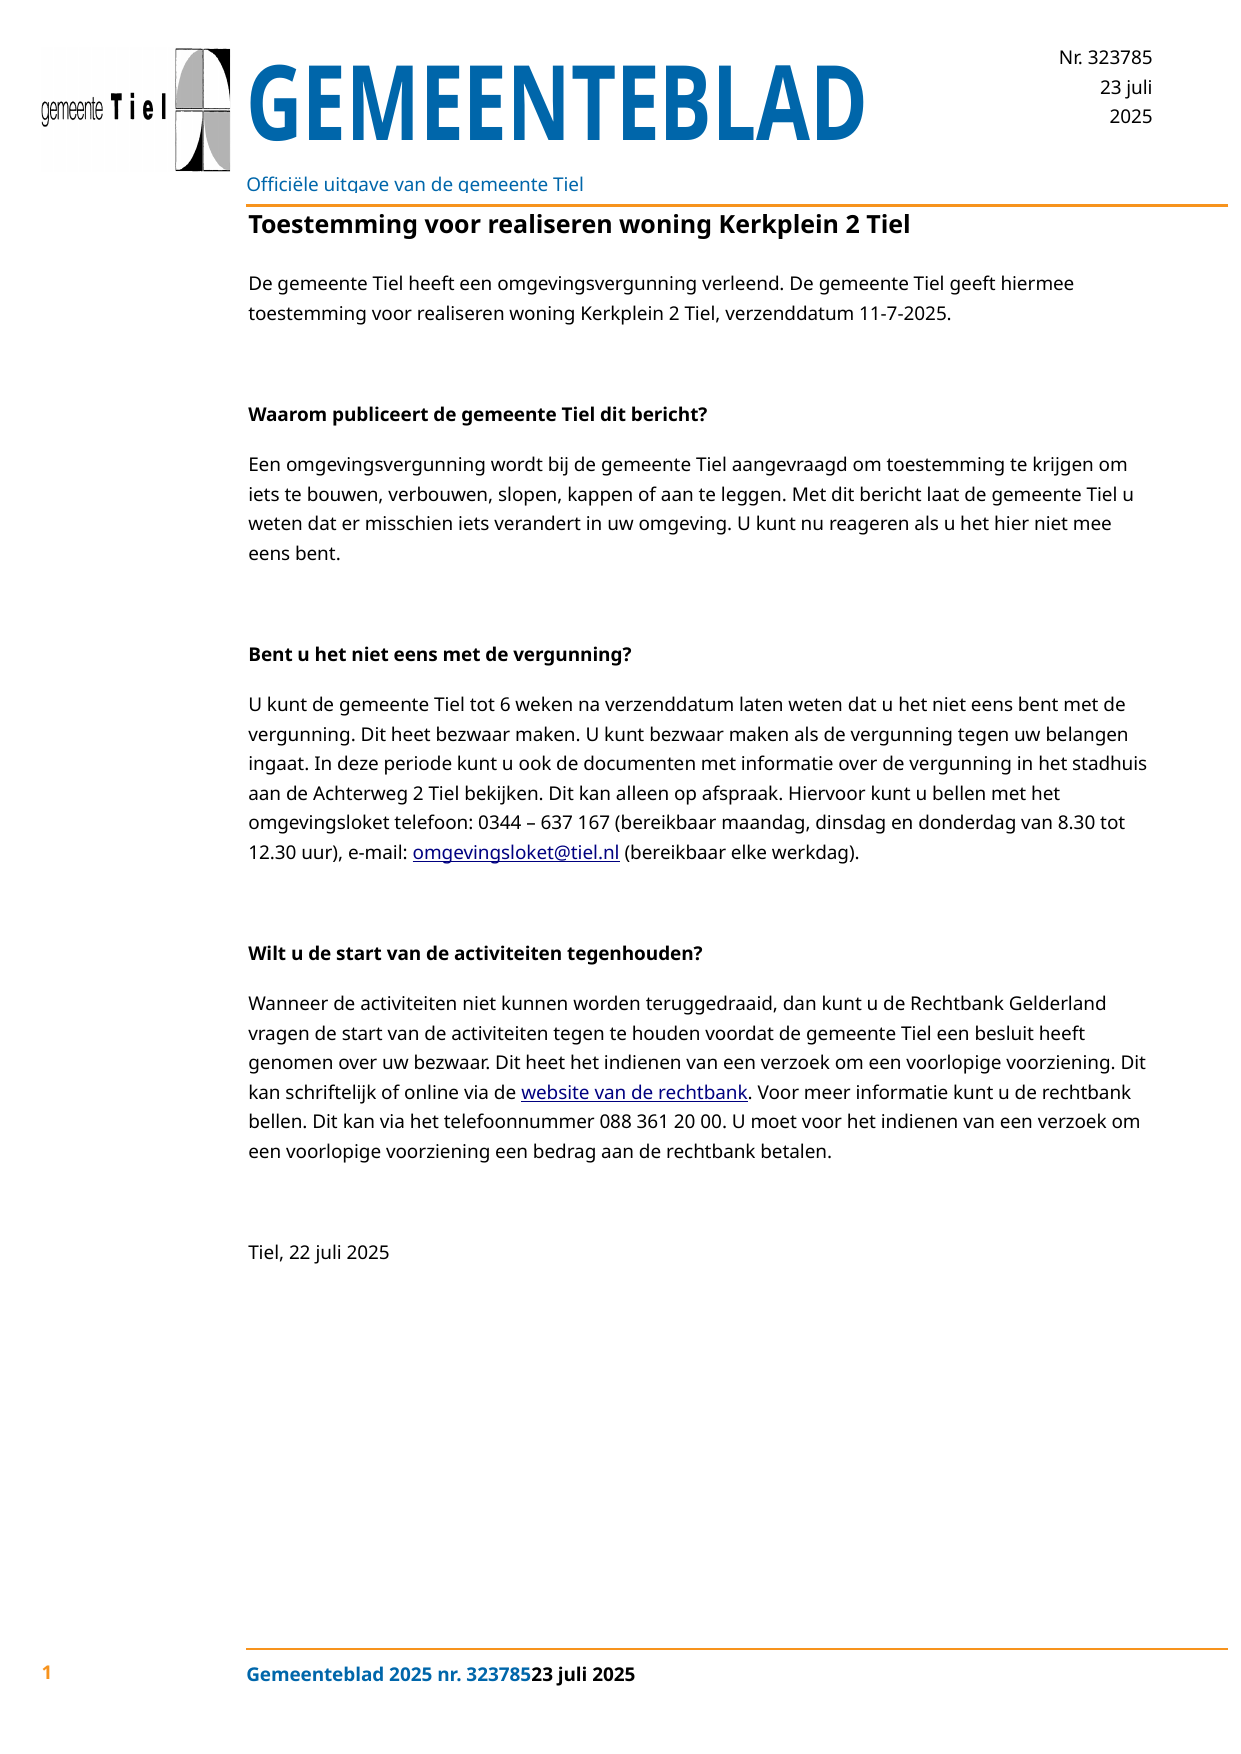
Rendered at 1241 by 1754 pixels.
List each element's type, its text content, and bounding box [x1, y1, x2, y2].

text Toestemming voor realiseren woning Kerkplein 2 Tiel [248, 207, 1152, 241]
text Wanneer de activiteiten niet kunnen worden teruggedraaid, dan kunt u de Rechtbank Gelderland vragen de start van de activiteiten tegen te houden voordat de gemeente Tiel een besluit heeft genomen over uw bezwaar. Dit heet het indienen van een verzoek om een voorlopige voorziening. Dit kan schriftelijk of online via de website van de rechtbank. Voor meer informatie kunt u de rechtbank bellen. Dit kan via het telefoonnummer 088 361 20 00. U moet voor het indienen van een verzoek om een voorlopige voorziening een bedrag aan de rechtbank betalen. [248, 990, 1152, 1164]
text U kunt de gemeente Tiel tot 6 weken na verzenddatum laten weten dat u het niet eens bent met de vergunning. Dit heet bezwaar maken. U kunt bezwaar maken als de vergunning tegen uw belangen ingaat. In deze periode kunt u ook de documenten met informatie over de vergunning in het stadhuis aan de Achterweg 2 Tiel bekijken. Dit kan alleen op afspraak. Hiervoor kunt u bellen met het omgevingsloket telefoon: 0344 – 637 167 (bereikbaar maandag, dinsdag en donderdag van 8.30 tot 12.30 uur), e-mail: omgevingsloket@tiel.nl (bereikbaar elke werkdag). [248, 691, 1152, 865]
text De gemeente Tiel heeft een omgevingsvergunning verleend. De gemeente Tiel geeft hiermee toestemming voor realiseren woning Kerkplein 2 Tiel, verzenddatum 11-7-2025. [248, 270, 1152, 326]
text Wilt u de start van de activiteiten tegenhouden? [248, 940, 1152, 966]
text Tiel, 22 juli 2025 [248, 1239, 1152, 1265]
text Bent u het niet eens met de vergunning? [248, 641, 1152, 666]
picture [41, 47, 231, 172]
text Een omgevingsvergunning wordt bij de gemeente Tiel aangevraagd om toestemming te krijgen om iets te bouwen, verbouwen, slopen, kappen of aan te leggen. Met dit bericht laat de gemeente Tiel u weten dat er misschien iets verandert in uw omgeving. U kunt nu reageren als u het hier niet mee eens bent. [248, 451, 1152, 566]
text Waarom publiceert de gemeente Tiel dit bericht? [248, 401, 1152, 426]
